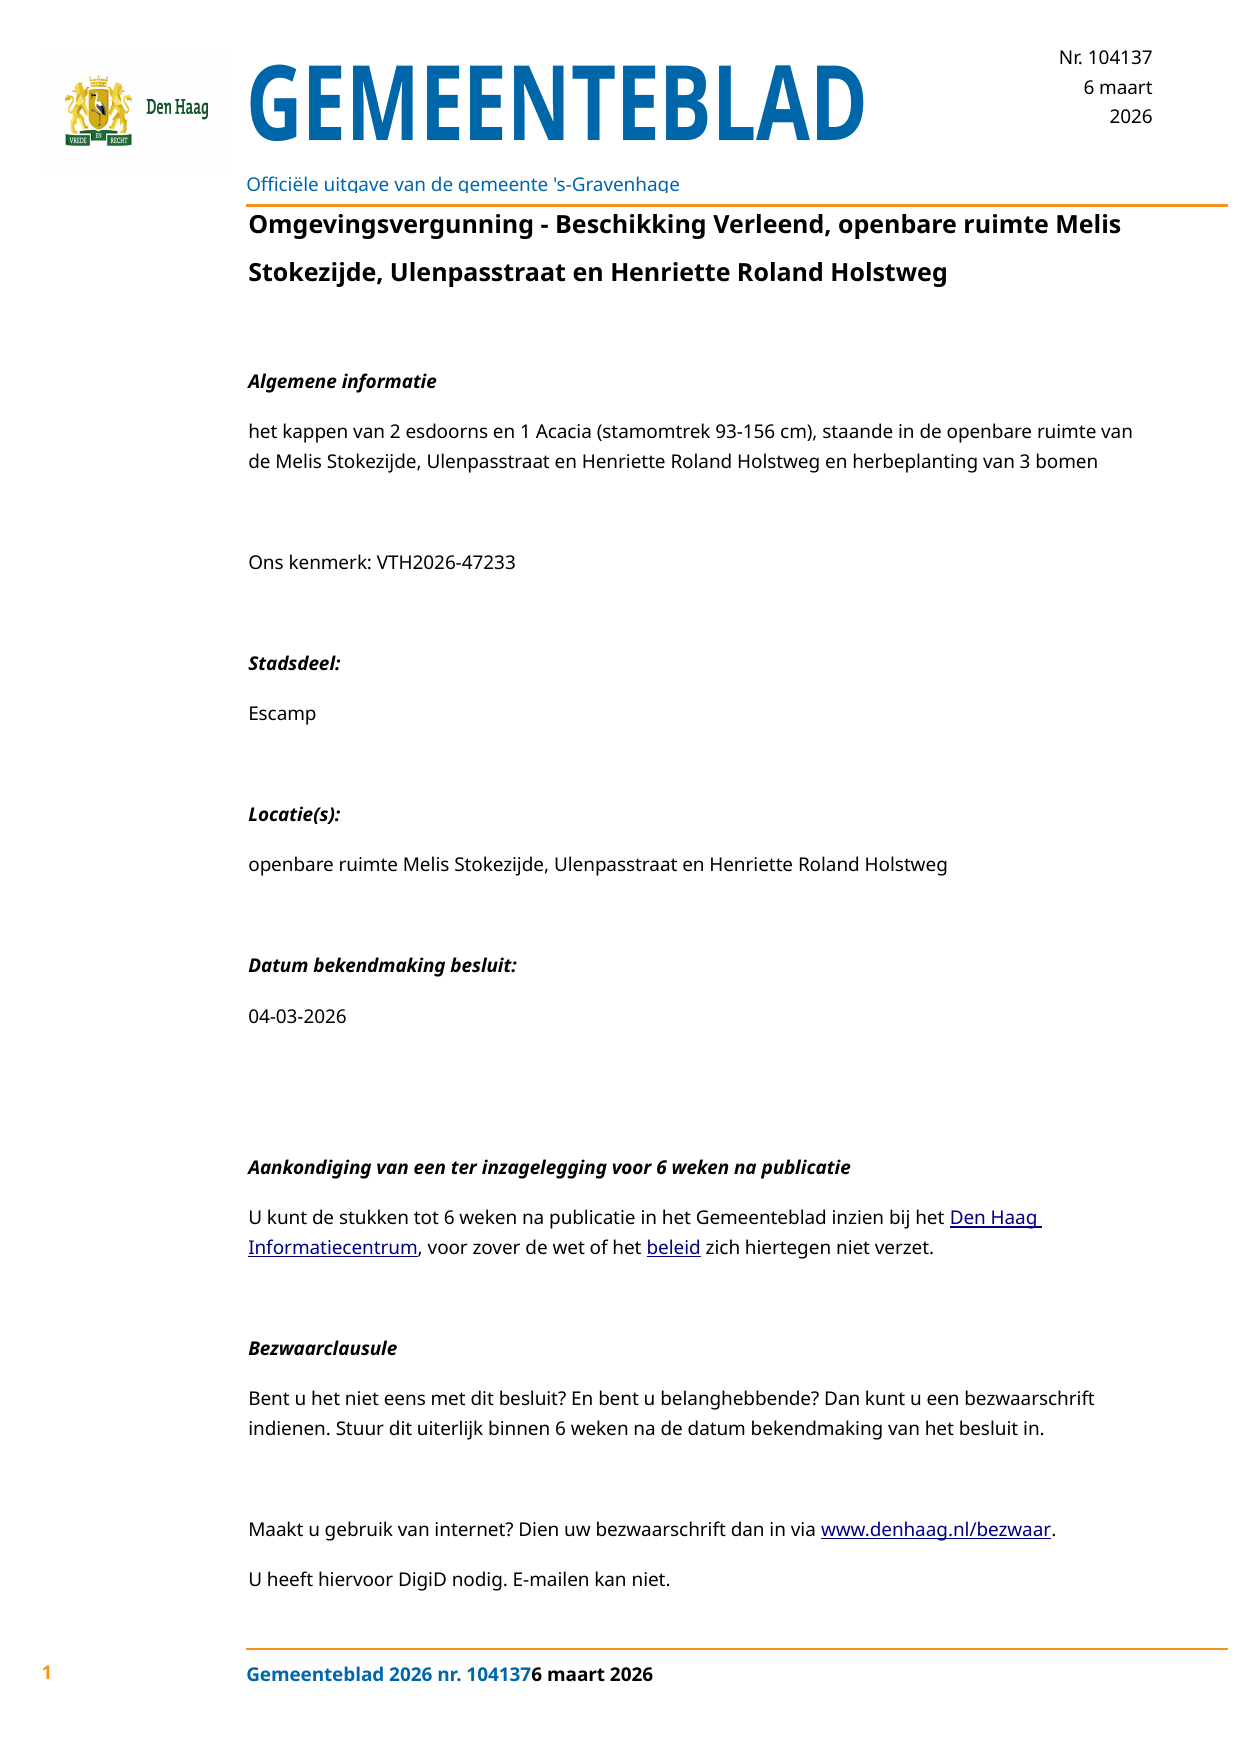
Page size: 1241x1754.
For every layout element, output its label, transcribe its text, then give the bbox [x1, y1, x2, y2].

text Bezwaarclausule [248, 1335, 1152, 1361]
text Ons kenmerk: VTH2026-47233 [248, 549, 1152, 575]
text Locatie(s): [248, 801, 1152, 827]
text U heeft hiervoor DigiD nodig. E-mailen kan niet. [248, 1566, 1152, 1592]
text U kunt de stukken tot 6 weken na publicatie in het Gemeenteblad inzien bij het Den Haag Informatiecentrum, voor zover de wet of het beleid zich hiertegen niet verzet. [248, 1204, 1152, 1260]
text Datum bekendmaking besluit: [248, 952, 1152, 978]
text het kappen van 2 esdoorns en 1 Acacia (stamomtrek 93-156 cm), staande in de openbare ruimte van de Melis Stokezijde, Ulenpasstraat en Henriette Roland Holstweg en herbeplanting van 3 bomen [248, 419, 1152, 474]
text Stadsdeel: [248, 650, 1152, 676]
text 04-03-2026 [248, 1003, 1152, 1029]
picture [41, 47, 231, 172]
text Bent u het niet eens met dit besluit? En bent u belanghebbende? Dan kunt u een bezwaarschrift indienen. Stuur dit uiterlijk binnen 6 weken na de datum bekendmaking van het besluit in. [248, 1385, 1152, 1441]
text Omgevingsvergunning - Beschikking Verleend, openbare ruimte Melis Stokezijde, Ulenpasstraat en Henriette Roland Holstweg [248, 207, 1152, 288]
text Algemene informatie [248, 368, 1152, 394]
text openbare ruimte Melis Stokezijde, Ulenpasstraat en Henriette Roland Holstweg [248, 852, 1152, 877]
text Escamp [248, 700, 1152, 726]
text Maakt u gebruik van internet? Dien uw bezwaarschrift dan in via www.denhaag.nl/bezwaar. [248, 1516, 1152, 1542]
text Aankondiging van een ter inzagelegging voor 6 weken na publicatie [248, 1154, 1152, 1180]
